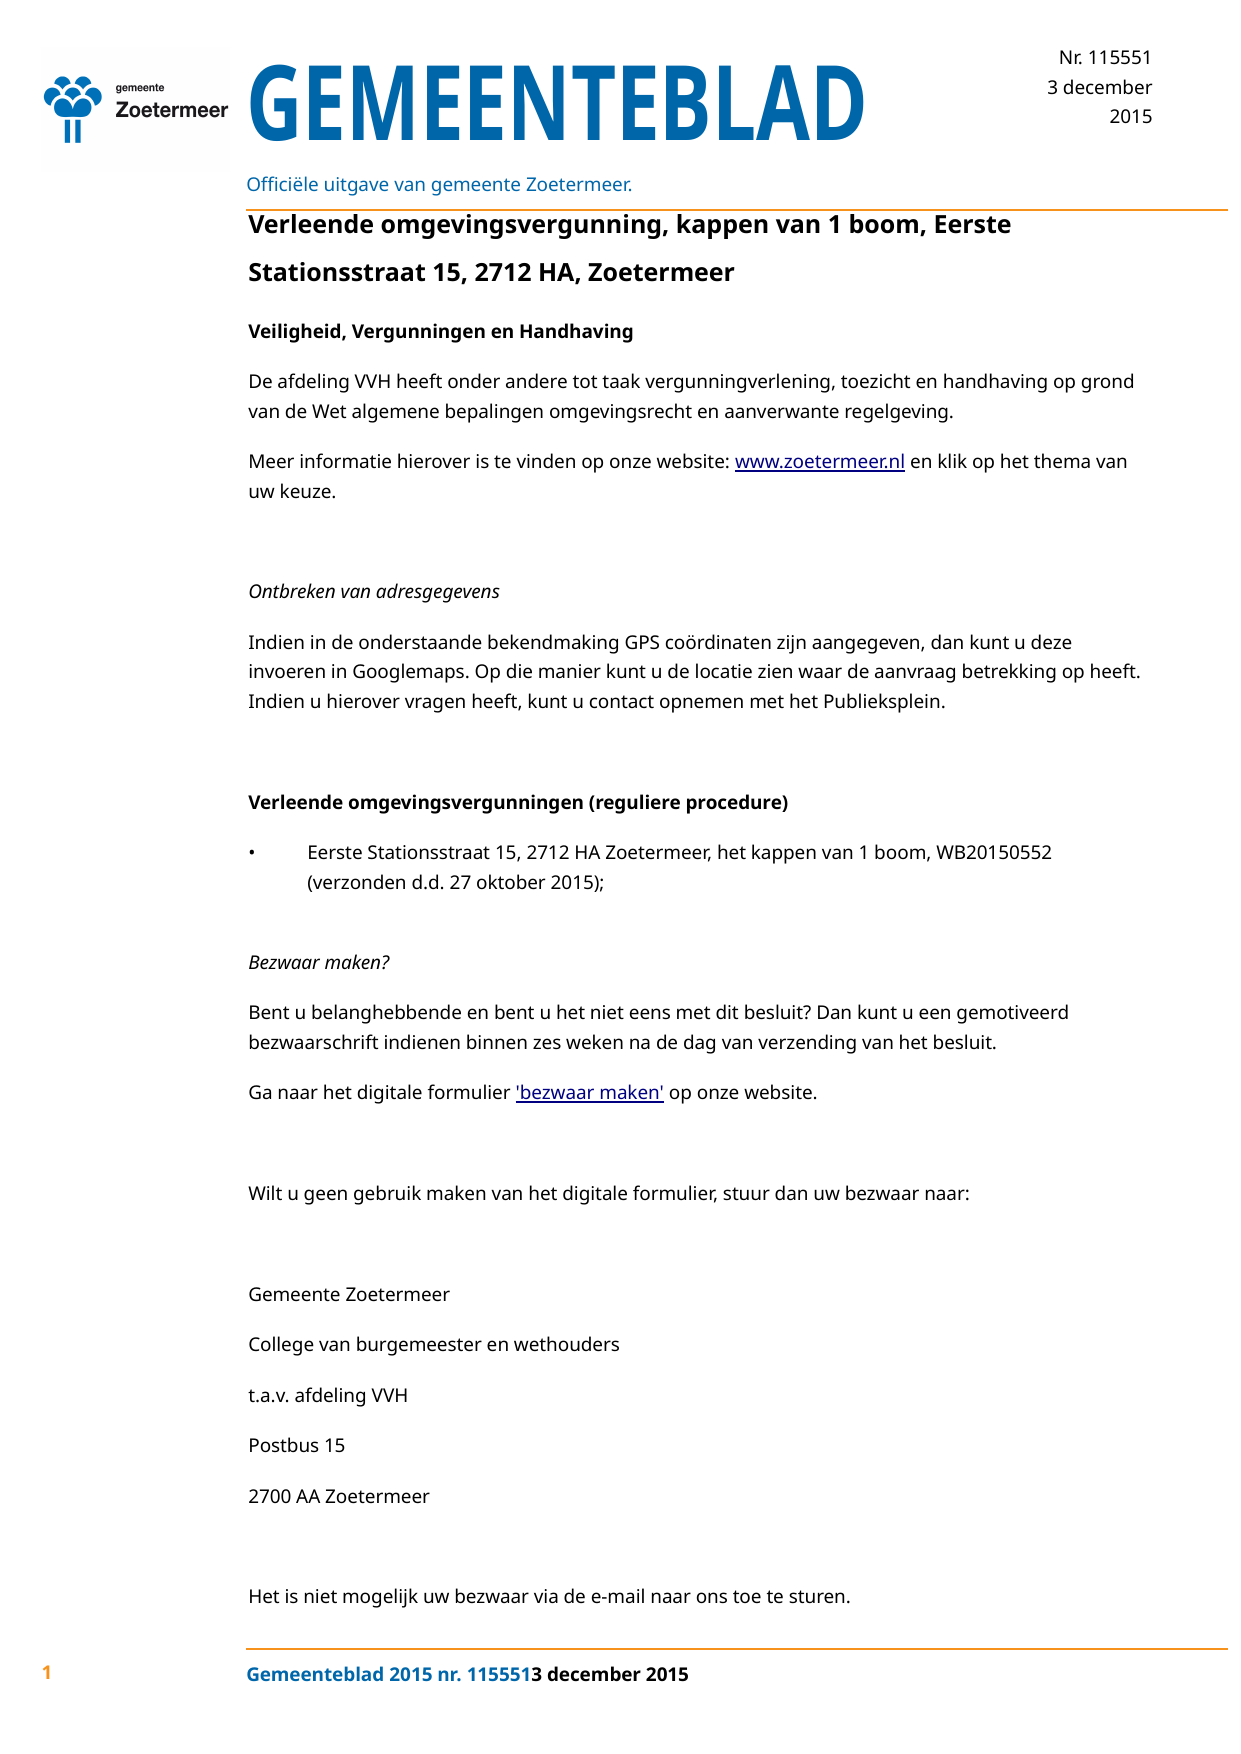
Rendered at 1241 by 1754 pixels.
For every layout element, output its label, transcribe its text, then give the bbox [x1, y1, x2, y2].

text Indien in de onderstaande bekendmaking GPS coördinaten zijn aangegeven, dan kunt u deze invoeren in Googlemaps. Op die manier kunt u de locatie zien waar de aanvraag betrekking op heeft. Indien u hierover vragen heeft, kunt u contact opnemen met het Publieksplein. [248, 629, 1152, 714]
text Verleende omgevingsvergunningen (reguliere procedure) [248, 789, 1152, 815]
text Gemeente Zoetermeer [248, 1281, 1152, 1307]
text Het is niet mogelijk uw bezwaar via de e-mail naar ons toe te sturen. [248, 1584, 1152, 1609]
text Ga naar het digitale formulier 'bezwaar maken' op onze website. [248, 1079, 1152, 1105]
text Bent u belanghebbende en bent u het niet eens met dit besluit? Dan kunt u een gemotiveerd bezwaarschrift indienen binnen zes weken na de dag van verzending van het besluit. [248, 999, 1152, 1055]
picture [41, 47, 231, 172]
text Veiligheid, Vergunningen en Handhaving [248, 318, 1152, 344]
text De afdeling VVH heeft onder andere tot taak vergunningverlening, toezicht en handhaving op grond van de Wet algemene bepalingen omgevingsrecht en aanverwante regelgeving. [248, 368, 1152, 424]
text t.a.v. afdeling VVH [248, 1382, 1152, 1408]
text 2700 AA Zoetermeer [248, 1483, 1152, 1509]
text Ontbreken van adresgegevens [248, 579, 1152, 604]
text Verleende omgevingsvergunning, kappen van 1 boom, Eerste Stationsstraat 15, 2712 HA, Zoetermeer [248, 211, 1152, 288]
text College van burgemeester en wethouders [248, 1332, 1152, 1357]
text Bezwaar maken? [248, 949, 1152, 975]
list Eerste Stationsstraat 15, 2712 HA Zoetermeer, het kappen van 1 boom, WB20150552 (verzonden d.d. 27 oktober 2015); [248, 839, 1152, 895]
text Wilt u geen gebruik maken van het digitale formulier, stuur dan uw bezwaar naar: [248, 1180, 1152, 1206]
text Postbus 15 [248, 1432, 1152, 1458]
text Meer informatie hierover is te vinden op onze website: www.zoetermeer.nl en klik op het thema van uw keuze. [248, 448, 1152, 504]
